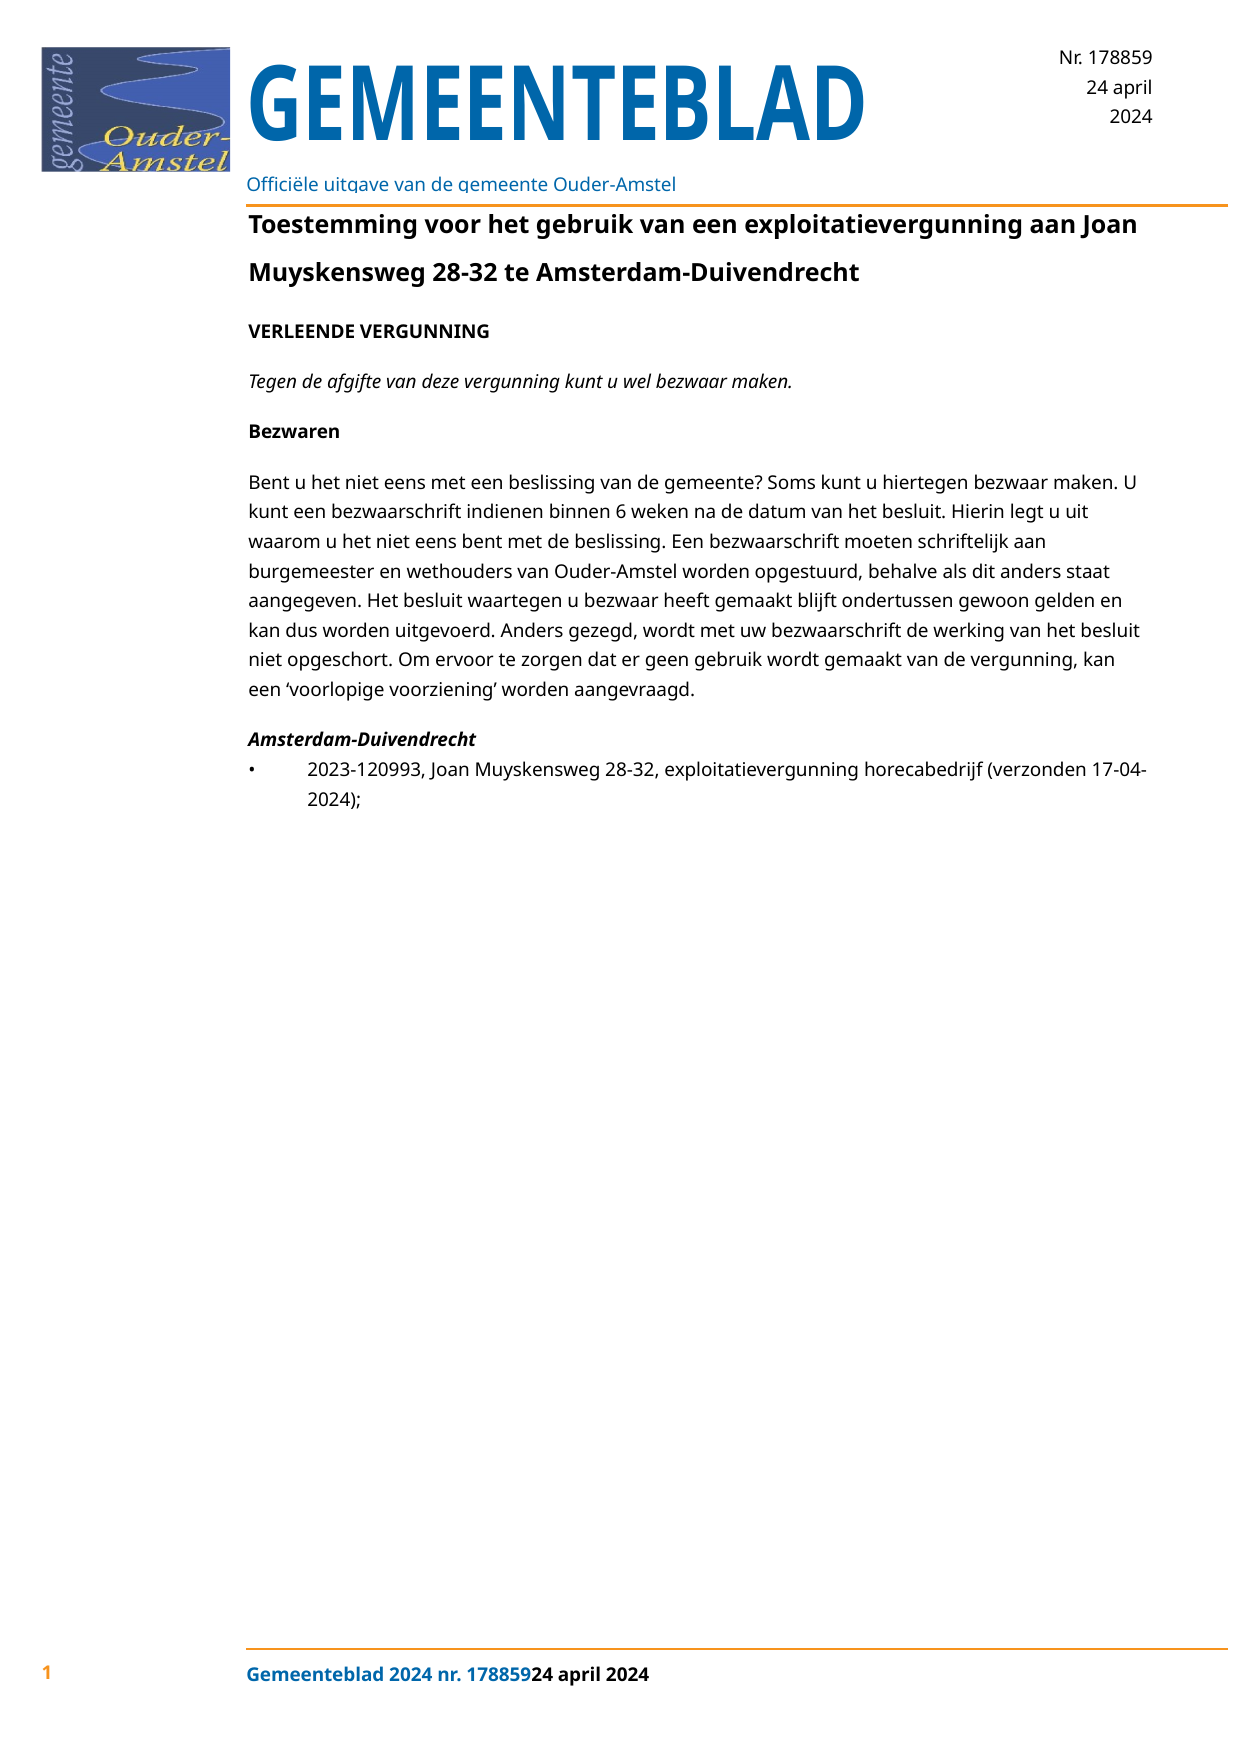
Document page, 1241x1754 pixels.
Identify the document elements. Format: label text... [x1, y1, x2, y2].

text VERLEENDE VERGUNNING [248, 318, 1152, 344]
text Amsterdam-Duivendrecht [248, 727, 1152, 752]
picture [41, 47, 231, 172]
list 2023-120993, Joan Muyskensweg 28-32, exploitatievergunning horecabedrijf (verzonden 17-04-2024); [248, 756, 1152, 812]
text Bent u het niet eens met een beslissing van de gemeente? Soms kunt u hiertegen bezwaar maken. U kunt een bezwaarschrift indienen binnen 6 weken na de datum van het besluit. Hierin legt u uit waarom u het niet eens bent met de beslissing. Een bezwaarschrift moeten schriftelijk aan burgemeester en wethouders van Ouder-Amstel worden opgestuurd, behalve als dit anders staat aangegeven. Het besluit waartegen u bezwaar heeft gemaakt blijft ondertussen gewoon gelden en kan dus worden uitgevoerd. Anders gezegd, wordt met uw bezwaarschrift de werking van het besluit niet opgeschort. Om ervoor te zorgen dat er geen gebruik wordt gemaakt van de vergunning, kan een ‘voorlopige voorziening’ worden aangevraagd. [248, 469, 1152, 702]
text Toestemming voor het gebruik van een exploitatievergunning aan Joan Muyskensweg 28-32 te Amsterdam-Duivendrecht [248, 207, 1152, 288]
text Bezwaren [248, 419, 1152, 444]
text Tegen de afgifte van deze vergunning kunt u wel bezwaar maken. [248, 368, 1152, 394]
